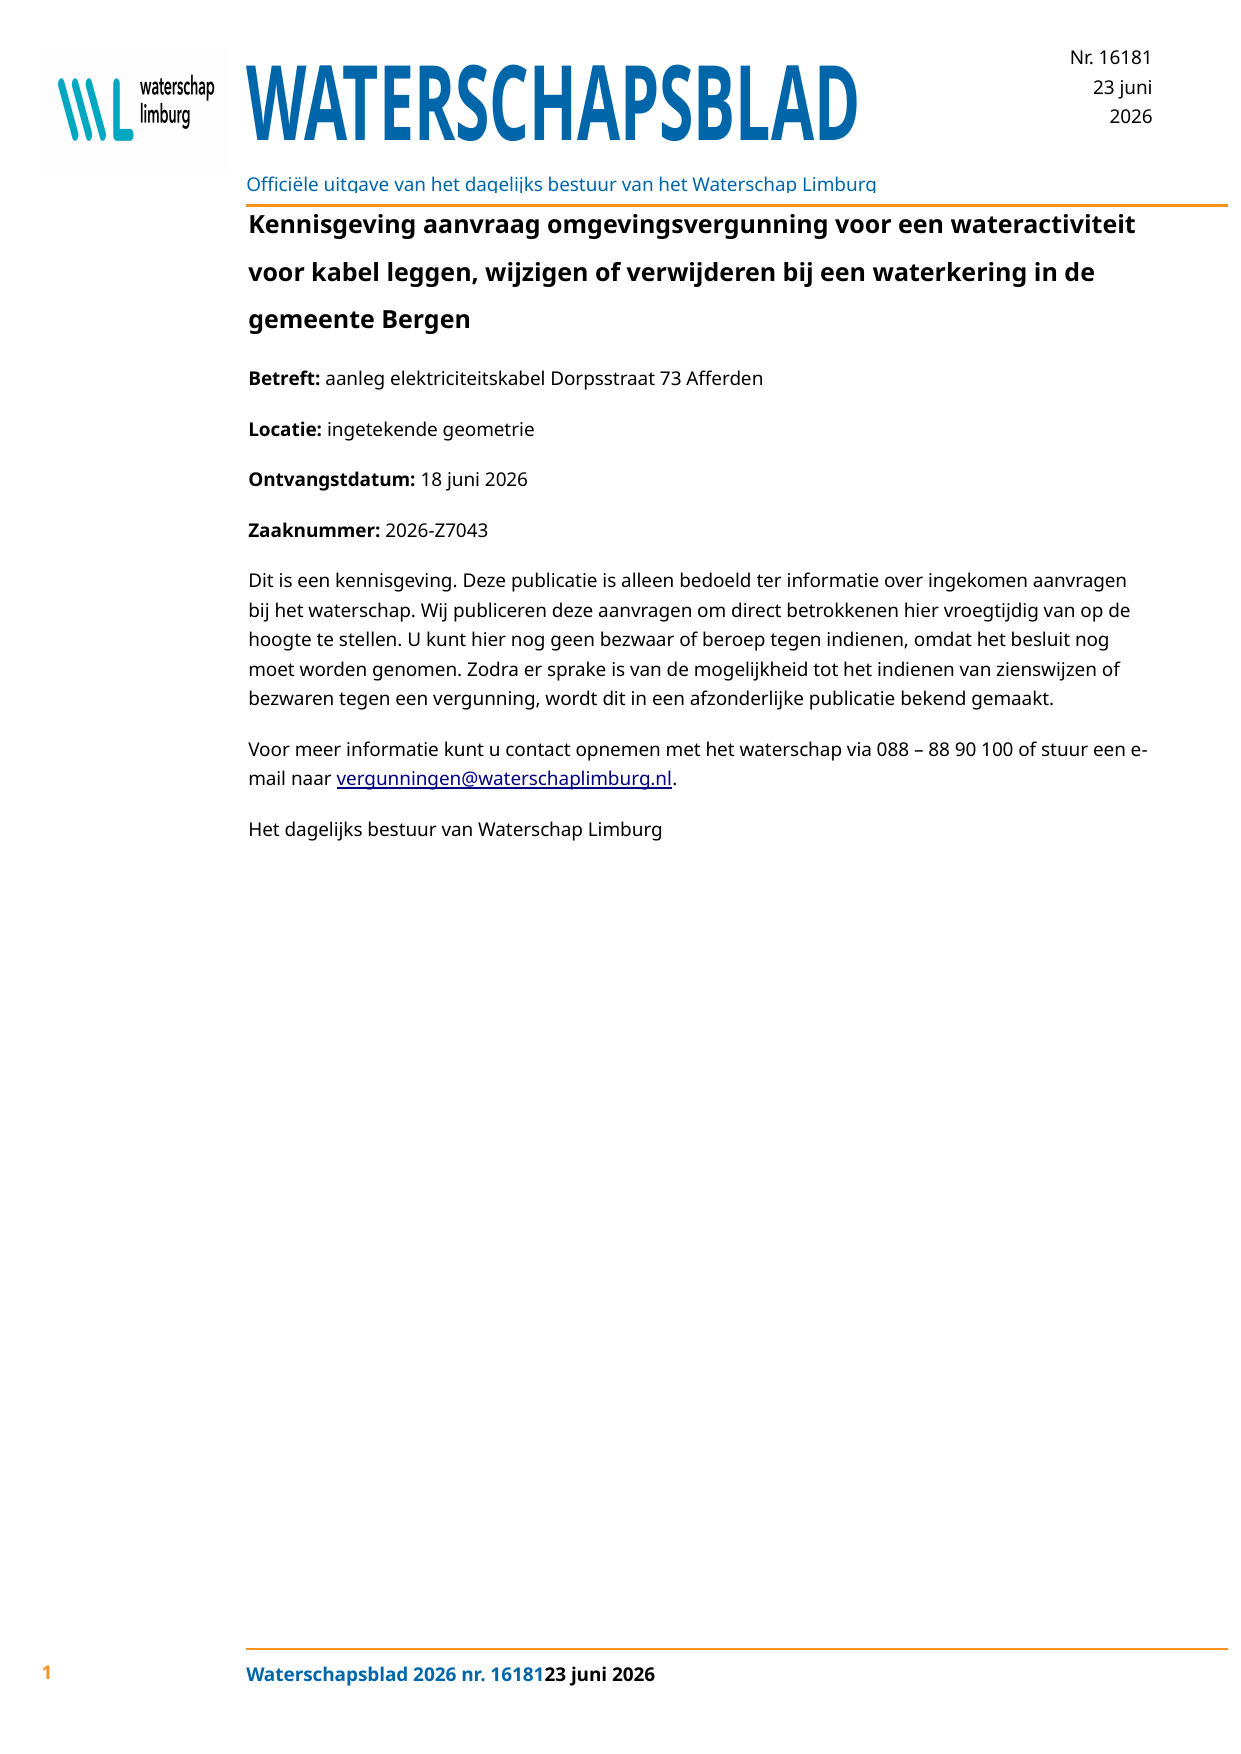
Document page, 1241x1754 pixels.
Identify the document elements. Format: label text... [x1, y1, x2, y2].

text Voor meer informatie kunt u contact opnemen met het waterschap via 088 – 88 90 100 of stuur een e-mail naar vergunningen@waterschaplimburg.nl. [248, 736, 1152, 791]
text Locatie: ingetekende geometrie [248, 416, 1152, 442]
picture [41, 47, 231, 172]
text Dit is een kennisgeving. Deze publicatie is alleen bedoeld ter informatie over ingekomen aanvragen bij het waterschap. Wij publiceren deze aanvragen om direct betrokkenen hier vroegtijdig van op de hoogte te stellen. U kunt hier nog geen bezwaar of beroep tegen indienen, omdat het besluit nog moet worden genomen. Zodra er sprake is van de mogelijkheid tot het indienen van zienswijzen of bezwaren tegen een vergunning, wordt dit in een afzonderlijke publicatie bekend gemaakt. [248, 567, 1152, 711]
text Kennisgeving aanvraag omgevingsvergunning voor een wateractiviteit voor kabel leggen, wijzigen of verwijderen bij een waterkering in de gemeente Bergen [248, 207, 1152, 336]
text Zaaknummer: 2026-Z7043 [248, 517, 1152, 542]
text Ontvangstdatum: 18 juni 2026 [248, 466, 1152, 492]
text Betreft: aanleg elektriciteitskabel Dorpsstraat 73 Afferden [248, 366, 1152, 391]
text Het dagelijks bestuur van Waterschap Limburg [248, 816, 1152, 842]
